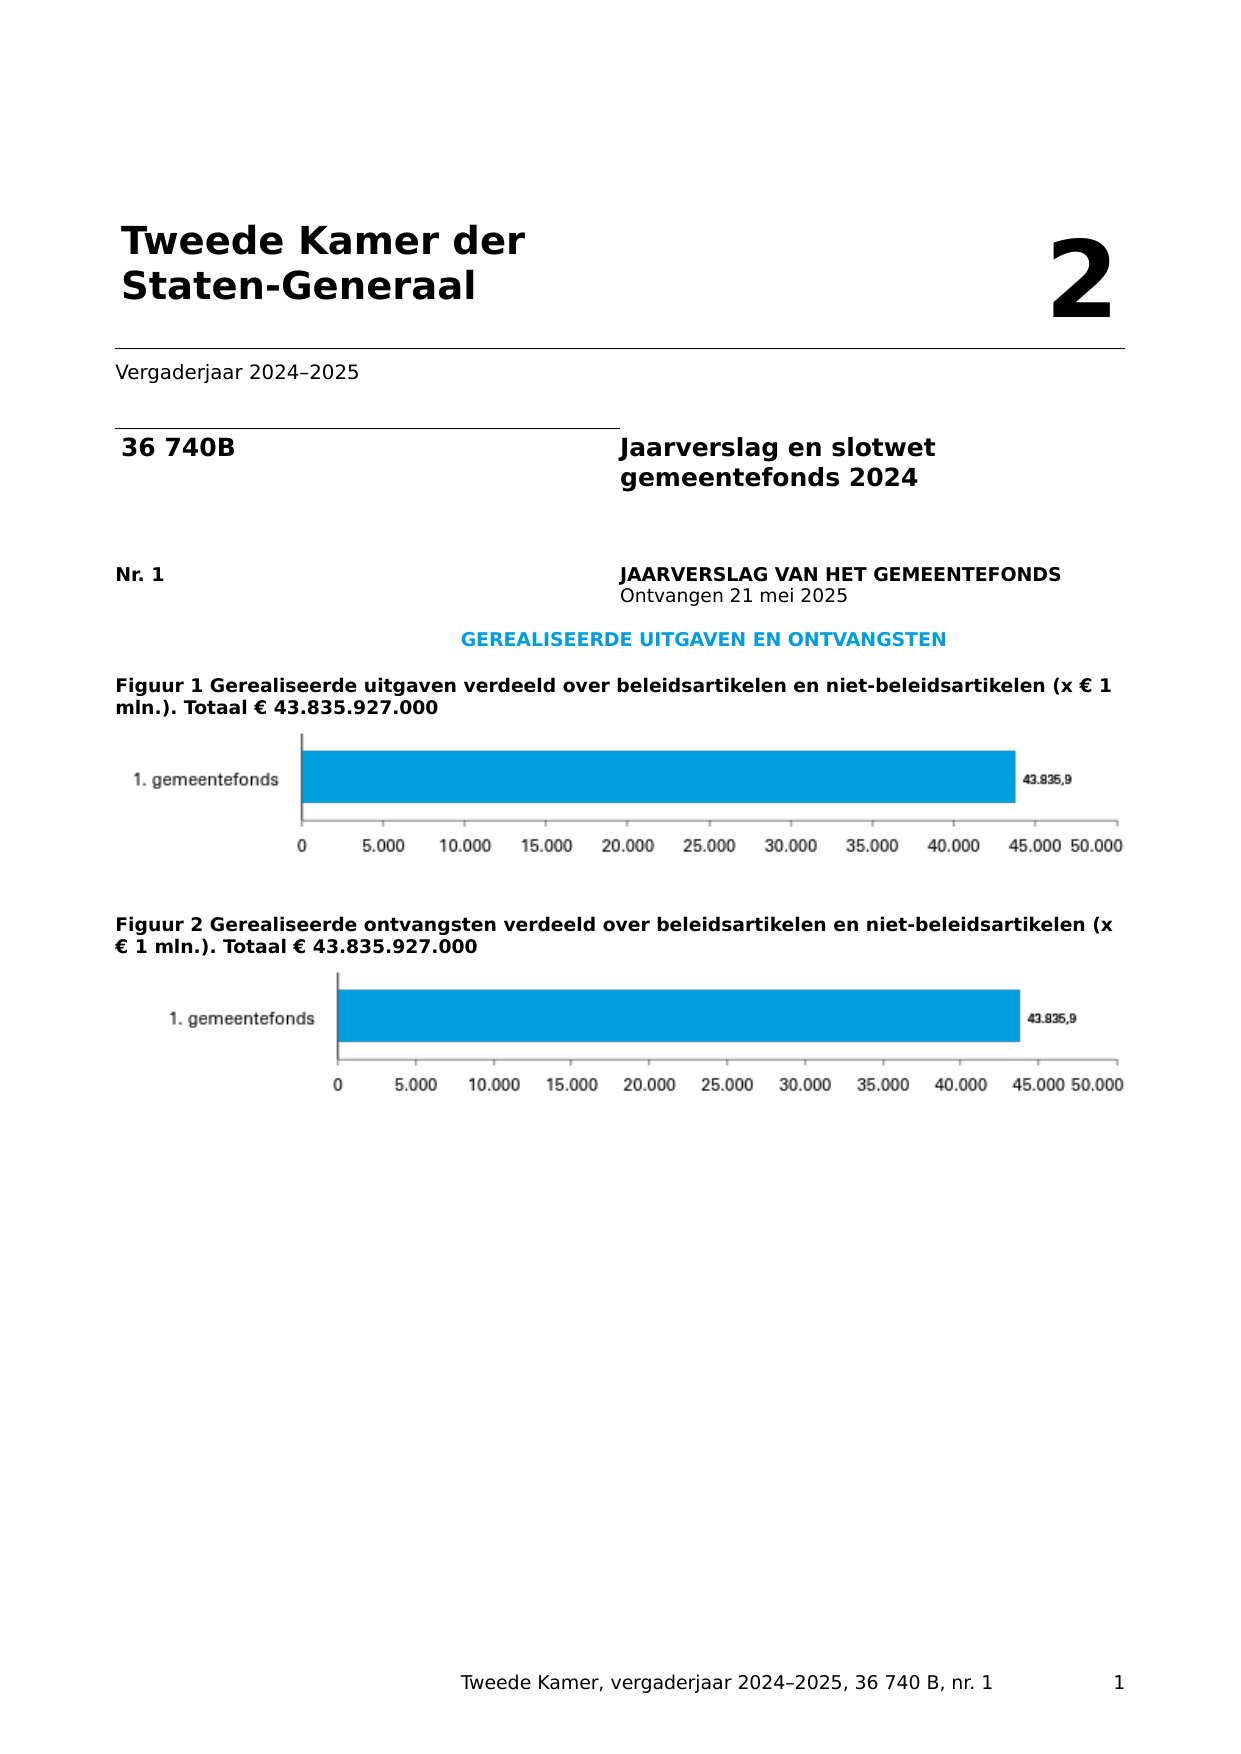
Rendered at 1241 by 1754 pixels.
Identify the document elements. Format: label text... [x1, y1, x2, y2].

title Figuur 2 Gerealiseerde ontvangsten verdeeld over beleidsartikelen en niet-beleidsartikelen (x € 1 mln.). Totaal € 43.835.927.000 [115, 914, 1125, 958]
table_header 36 740B [115, 429, 620, 498]
table_header Tweede Kamer der Staten-Generaal [115, 213, 620, 348]
title Gerealiseerde uitgaven en ontvangsten [461, 629, 1125, 651]
table_header Jaarverslag en slotwet gemeentefonds 2024 [620, 428, 1125, 498]
table_cell Vergaderjaar 2024–2025 [115, 349, 1125, 384]
title Figuur 1 Gerealiseerde uitgaven verdeeld over beleidsartikelen en niet-beleidsartikelen (x € 1 mln.). Totaal € 43.835.927.000 [115, 675, 1125, 719]
table_header 2 [620, 213, 1125, 348]
table_header Jaarverslag van het gemeentefonds Ontvangen 21 mei 2025 [620, 564, 1125, 629]
table_header Nr. 1 [115, 564, 620, 629]
